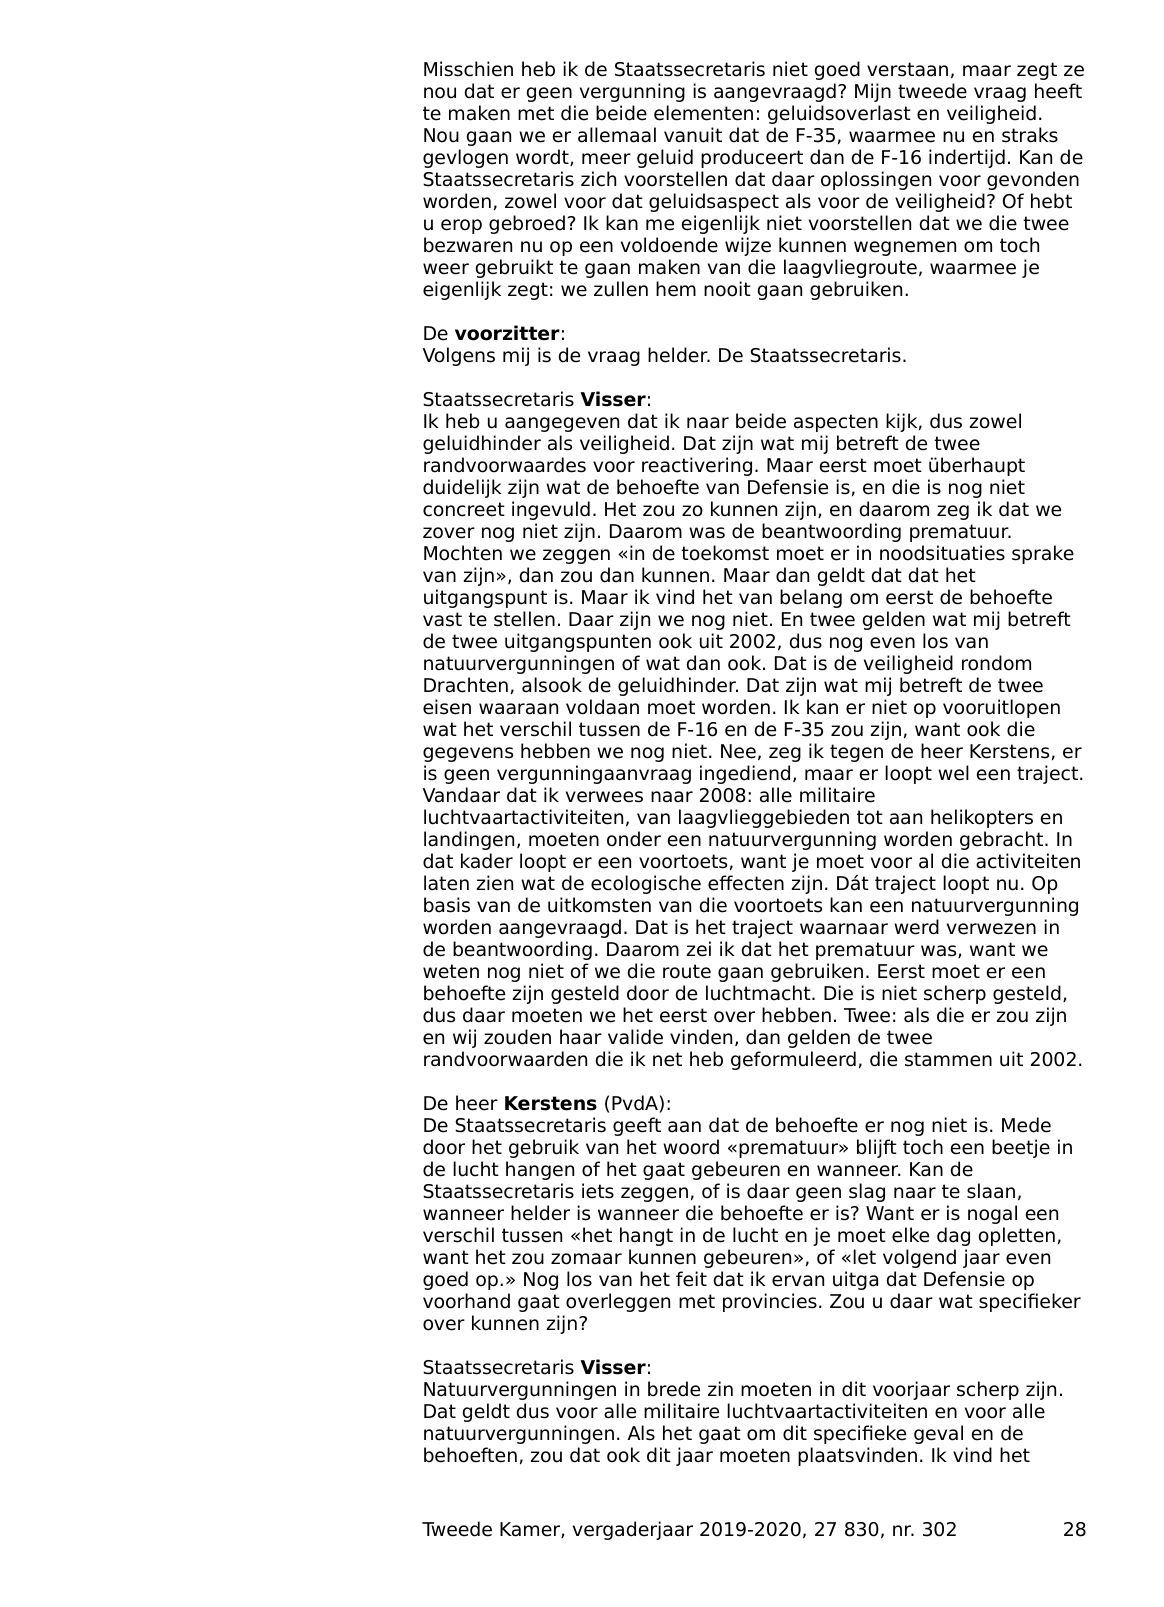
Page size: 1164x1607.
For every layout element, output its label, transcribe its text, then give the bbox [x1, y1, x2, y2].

text De voorzitter: [422, 323, 1087, 345]
text Staatssecretaris Visser: [422, 389, 1087, 411]
text De Staatssecretaris geeft aan dat de behoefte er nog niet is. Mede door het gebruik van het woord «prematuur» blijft toch een beetje in de lucht hangen of het gaat gebeuren en wanneer. Kan de Staatssecretaris iets zeggen, of is daar geen slag naar te slaan, wanneer helder is wanneer die behoefte er is? Want er is nogal een verschil tussen «het hangt in de lucht en je moet elke dag opletten, want het zou zomaar kunnen gebeuren», of «let volgend jaar even goed op.» Nog los van het feit dat ik ervan uitga dat Defensie op voorhand gaat overleggen met provincies. Zou u daar wat specifieker over kunnen zijn? [422, 1115, 1087, 1334]
text Misschien heb ik de Staatssecretaris niet goed verstaan, maar zegt ze nou dat er geen vergunning is aangevraagd? Mijn tweede vraag heeft te maken met die beide elementen: geluidsoverlast en veiligheid. Nou gaan we er allemaal vanuit dat de F-35, waarmee nu en straks gevlogen wordt, meer geluid produceert dan de F-16 indertijd. Kan de Staatssecretaris zich voorstellen dat daar oplossingen voor gevonden worden, zowel voor dat geluidsaspect als voor de veiligheid? Of hebt u erop gebroed? Ik kan me eigenlijk niet voorstellen dat we die twee bezwaren nu op een voldoende wijze kunnen wegnemen om toch weer gebruikt te gaan maken van die laagvliegroute, waarmee je eigenlijk zegt: we zullen hem nooit gaan gebruiken. [422, 59, 1087, 301]
text Ik heb u aangegeven dat ik naar beide aspecten kijk, dus zowel geluidhinder als veiligheid. Dat zijn wat mij betreft de twee randvoorwaardes voor reactivering. Maar eerst moet überhaupt duidelijk zijn wat de behoefte van Defensie is, en die is nog niet concreet ingevuld. Het zou zo kunnen zijn, en daarom zeg ik dat we zover nog niet zijn. Daarom was de beantwoording prematuur. Mochten we zeggen «in de toekomst moet er in noodsituaties sprake van zijn», dan zou dan kunnen. Maar dan geldt dat dat het uitgangspunt is. Maar ik vind het van belang om eerst de behoefte vast te stellen. Daar zijn we nog niet. En twee gelden wat mij betreft de twee uitgangspunten ook uit 2002, dus nog even los van natuurvergunningen of wat dan ook. Dat is de veiligheid rondom Drachten, alsook de geluidhinder. Dat zijn wat mij betreft de twee eisen waaraan voldaan moet worden. Ik kan er niet op vooruitlopen wat het verschil tussen de F-16 en de F-35 zou zijn, want ook die gegevens hebben we nog niet. Nee, zeg ik tegen de heer Kerstens, er is geen vergunningaanvraag ingediend, maar er loopt wel een traject. Vandaar dat ik verwees naar 2008: alle militaire luchtvaartactiviteiten, van laagvlieggebieden tot aan helikopters en landingen, moeten onder een natuurvergunning worden gebracht. In dat kader loopt er een voortoets, want je moet voor al die activiteiten laten zien wat de ecologische effecten zijn. Dát traject loopt nu. Op basis van de uitkomsten van die voortoets kan een natuurvergunning worden aangevraagd. Dat is het traject waarnaar werd verwezen in de beantwoording. Daarom zei ik dat het prematuur was, want we weten nog niet of we die route gaan gebruiken. Eerst moet er een behoefte zijn gesteld door de luchtmacht. Die is niet scherp gesteld, dus daar moeten we het eerst over hebben. Twee: als die er zou zijn en wij zouden haar valide vinden, dan gelden de twee randvoorwaarden die ik net heb geformuleerd, die stammen uit 2002. [422, 411, 1087, 1071]
text De heer Kerstens (PvdA): [422, 1093, 1087, 1115]
text Volgens mij is de vraag helder. De Staatssecretaris. [422, 345, 1087, 367]
text Natuurvergunningen in brede zin moeten in dit voorjaar scherp zijn. Dat geldt dus voor alle militaire luchtvaartactiviteiten en voor alle natuurvergunningen. Als het gaat om dit specifieke geval en de behoeften, zou dat ook dit jaar moeten plaatsvinden. Ik vind het [422, 1379, 1087, 1467]
text Staatssecretaris Visser: [422, 1357, 1087, 1379]
